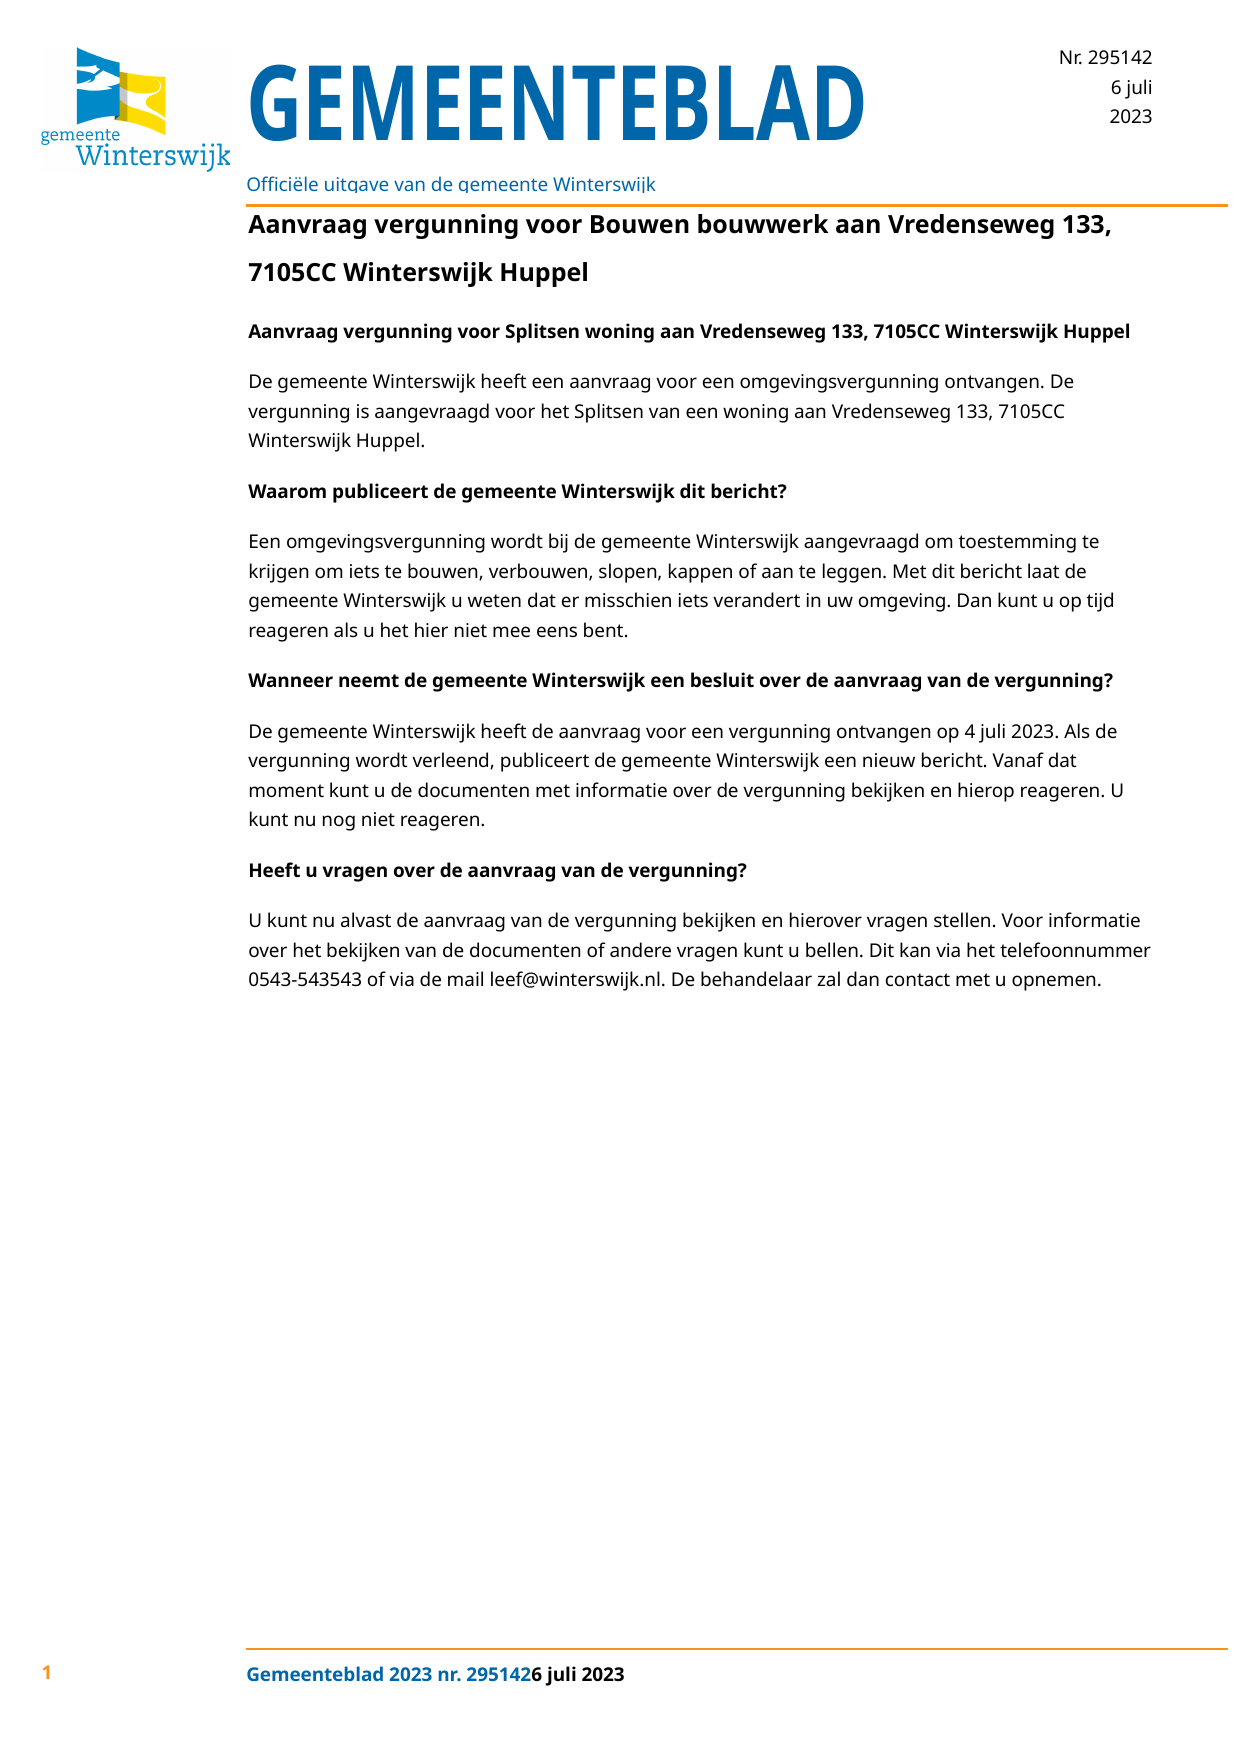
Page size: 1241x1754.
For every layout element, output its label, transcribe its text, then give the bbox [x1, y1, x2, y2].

picture [41, 47, 231, 172]
text Aanvraag vergunning voor Bouwen bouwwerk aan Vredenseweg 133, 7105CC Winterswijk Huppel [248, 207, 1152, 288]
text De gemeente Winterswijk heeft een aanvraag voor een omgevingsvergunning ontvangen. De vergunning is aangevraagd voor het Splitsen van een woning aan Vredenseweg 133, 7105CC Winterswijk Huppel. [248, 368, 1152, 453]
text U kunt nu alvast de aanvraag van de vergunning bekijken en hierover vragen stellen. Voor informatie over het bekijken van de documenten of andere vragen kunt u bellen. Dit kan via het telefoonnummer 0543-543543 of via de mail leef@winterswijk.nl. De behandelaar zal dan contact met u opnemen. [248, 907, 1152, 992]
text Aanvraag vergunning voor Splitsen woning aan Vredenseweg 133, 7105CC Winterswijk Huppel [248, 318, 1152, 344]
picture [225, 153, 231, 162]
text Waarom publiceert de gemeente Winterswijk dit bericht? [248, 478, 1152, 504]
text Wanneer neemt de gemeente Winterswijk een besluit over de aanvraag van de vergunning? [248, 667, 1152, 693]
text De gemeente Winterswijk heeft de aanvraag voor een vergunning ontvangen op 4 juli 2023. Als de vergunning wordt verleend, publiceert de gemeente Winterswijk een nieuw bericht. Vanaf dat moment kunt u de documenten met informatie over de vergunning bekijken en hierop reageren. U kunt nu nog niet reageren. [248, 718, 1152, 832]
text Een omgevingsvergunning wordt bij de gemeente Winterswijk aangevraagd om toestemming te krijgen om iets te bouwen, verbouwen, slopen, kappen of aan te leggen. Met dit bericht laat de gemeente Winterswijk u weten dat er misschien iets verandert in uw omgeving. Dan kunt u op tijd reageren als u het hier niet mee eens bent. [248, 528, 1152, 643]
text Heeft u vragen over de aanvraag van de vergunning? [248, 857, 1152, 883]
